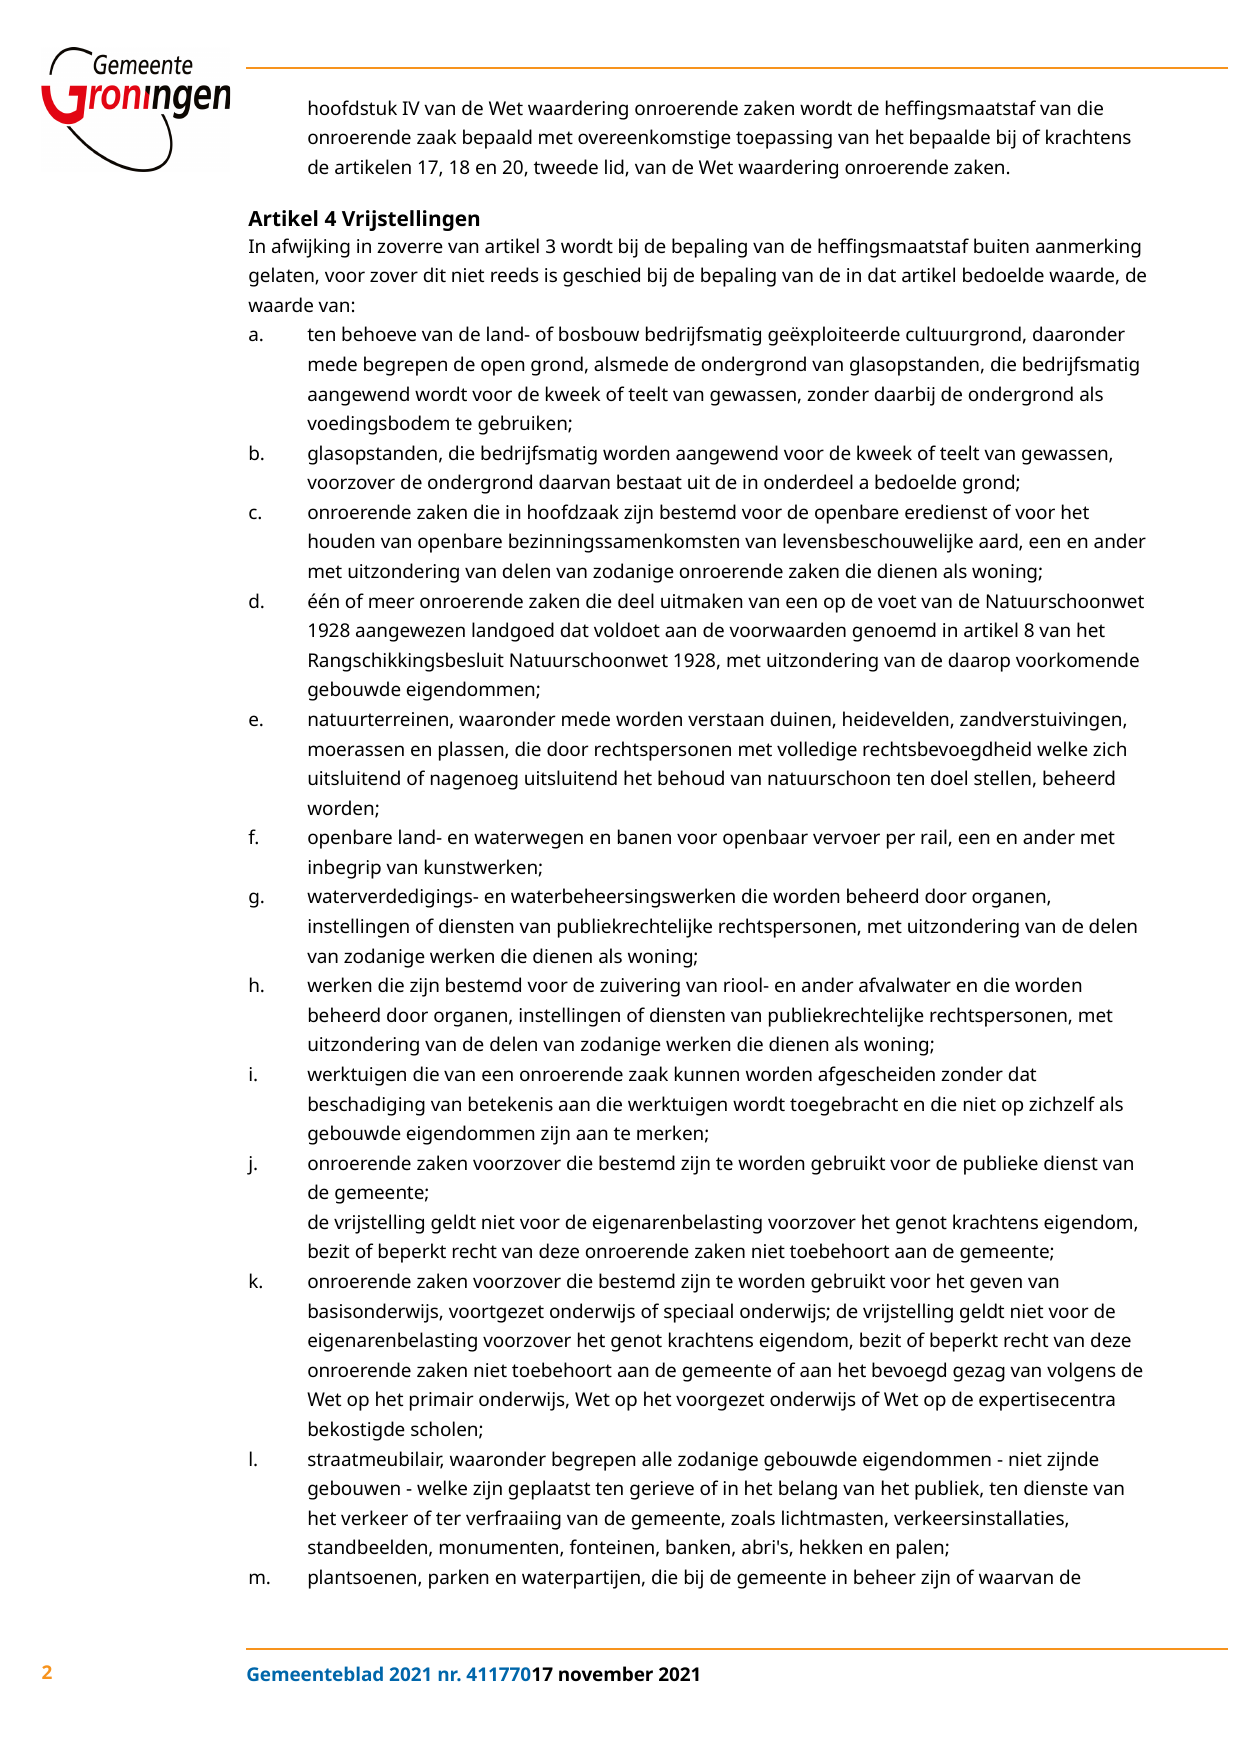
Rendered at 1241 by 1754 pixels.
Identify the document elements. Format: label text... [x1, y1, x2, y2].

list straatmeubilair, waaronder begrepen alle zodanige gebouwde eigendommen - niet zijnde gebouwen - welke zijn geplaatst ten gerieve of in het belang van het publiek, ten dienste van het verkeer of ter verfraaiing van de gemeente, zoals lichtmasten, verkeersinstallaties, standbeelden, monumenten, fonteinen, banken, abri's, hekken en palen; [248, 1446, 1152, 1560]
list de vrijstelling geldt niet voor de eigenarenbelasting voorzover het genot krachtens eigendom, bezit of beperkt recht van deze onroerende zaken niet toebehoort aan de gemeente; [248, 1209, 1152, 1264]
list onroerende zaken voorzover die bestemd zijn te worden gebruikt voor de publieke dienst van de gemeente; [248, 1150, 1152, 1205]
list hoofdstuk IV van de Wet waardering onroerende zaken wordt de heffingsmaatstaf van die onroerende zaak bepaald met overeenkomstige toepassing van het bepaalde bij of krachtens de artikelen 17, 18 en 20, tweede lid, van de Wet waardering onroerende zaken. [248, 95, 1152, 180]
list plantsoenen, parken en waterpartijen, die bij de gemeente in beheer zijn of waarvan de [248, 1564, 1152, 1590]
list ten behoeve van de land- of bosbouw bedrijfsmatig geëxploiteerde cultuurgrond, daaronder mede begrepen de open grond, alsmede de ondergrond van glasopstanden, die bedrijfsmatig aangewend wordt voor de kweek of teelt van gewassen, zonder daarbij de ondergrond als voedingsbodem te gebruiken; [248, 322, 1152, 436]
text Artikel 4 Vrijstellingen [248, 204, 1152, 233]
list onroerende zaken voorzover die bestemd zijn te worden gebruikt voor het geven van basisonderwijs, voortgezet onderwijs of speciaal onderwijs; de vrijstelling geldt niet voor de eigenarenbelasting voorzover het genot krachtens eigendom, bezit of beperkt recht van deze onroerende zaken niet toebehoort aan de gemeente of aan het bevoegd gezag van volgens de Wet op het primair onderwijs, Wet op het voorgezet onderwijs of Wet op de expertisecentra bekostigde scholen; [248, 1268, 1152, 1442]
list openbare land- en waterwegen en banen voor openbaar vervoer per rail, een en ander met inbegrip van kunstwerken; [248, 824, 1152, 880]
list waterverdedigings- en waterbeheersingswerken die worden beheerd door organen, instellingen of diensten van publiekrechtelijke rechtspersonen, met uitzondering van de delen van zodanige werken die dienen als woning; [248, 884, 1152, 968]
list natuurterreinen, waaronder mede worden verstaan duinen, heidevelden, zandverstuivingen, moerassen en plassen, die door rechtspersonen met volledige rechtsbevoegdheid welke zich uitsluitend of nagenoeg uitsluitend het behoud van natuurschoon ten doel stellen, beheerd worden; [248, 706, 1152, 821]
list één of meer onroerende zaken die deel uitmaken van een op de voet van de Natuurschoonwet 1928 aangewezen landgoed dat voldoet aan de voorwaarden genoemd in artikel 8 van het Rangschikkingsbesluit Natuurschoonwet 1928, met uitzondering van de daarop voorkomende gebouwde eigendommen; [248, 588, 1152, 702]
text In afwijking in zoverre van artikel 3 wordt bij de bepaling van de heffingsmaatstaf buiten aanmerking gelaten, voor zover dit niet reeds is geschied bij de bepaling van de in dat artikel bedoelde waarde, de waarde van: [248, 233, 1152, 318]
list onroerende zaken die in hoofdzaak zijn bestemd voor de openbare eredienst of voor het houden van openbare bezinningssamenkomsten van levensbeschouwelijke aard, een en ander met uitzondering van delen van zodanige onroerende zaken die dienen als woning; [248, 499, 1152, 584]
list glasopstanden, die bedrijfsmatig worden aangewend voor de kweek of teelt van gewassen, voorzover de ondergrond daarvan bestaat uit de in onderdeel a bedoelde grond; [248, 440, 1152, 495]
list werktuigen die van een onroerende zaak kunnen worden afgescheiden zonder dat beschadiging van betekenis aan die werktuigen wordt toegebracht en die niet op zichzelf als gebouwde eigendommen zijn aan te merken; [248, 1061, 1152, 1146]
picture [41, 47, 231, 172]
list werken die zijn bestemd voor de zuivering van riool- en ander afvalwater en die worden beheerd door organen, instellingen of diensten van publiekrechtelijke rechtspersonen, met uitzondering van de delen van zodanige werken die dienen als woning; [248, 972, 1152, 1057]
